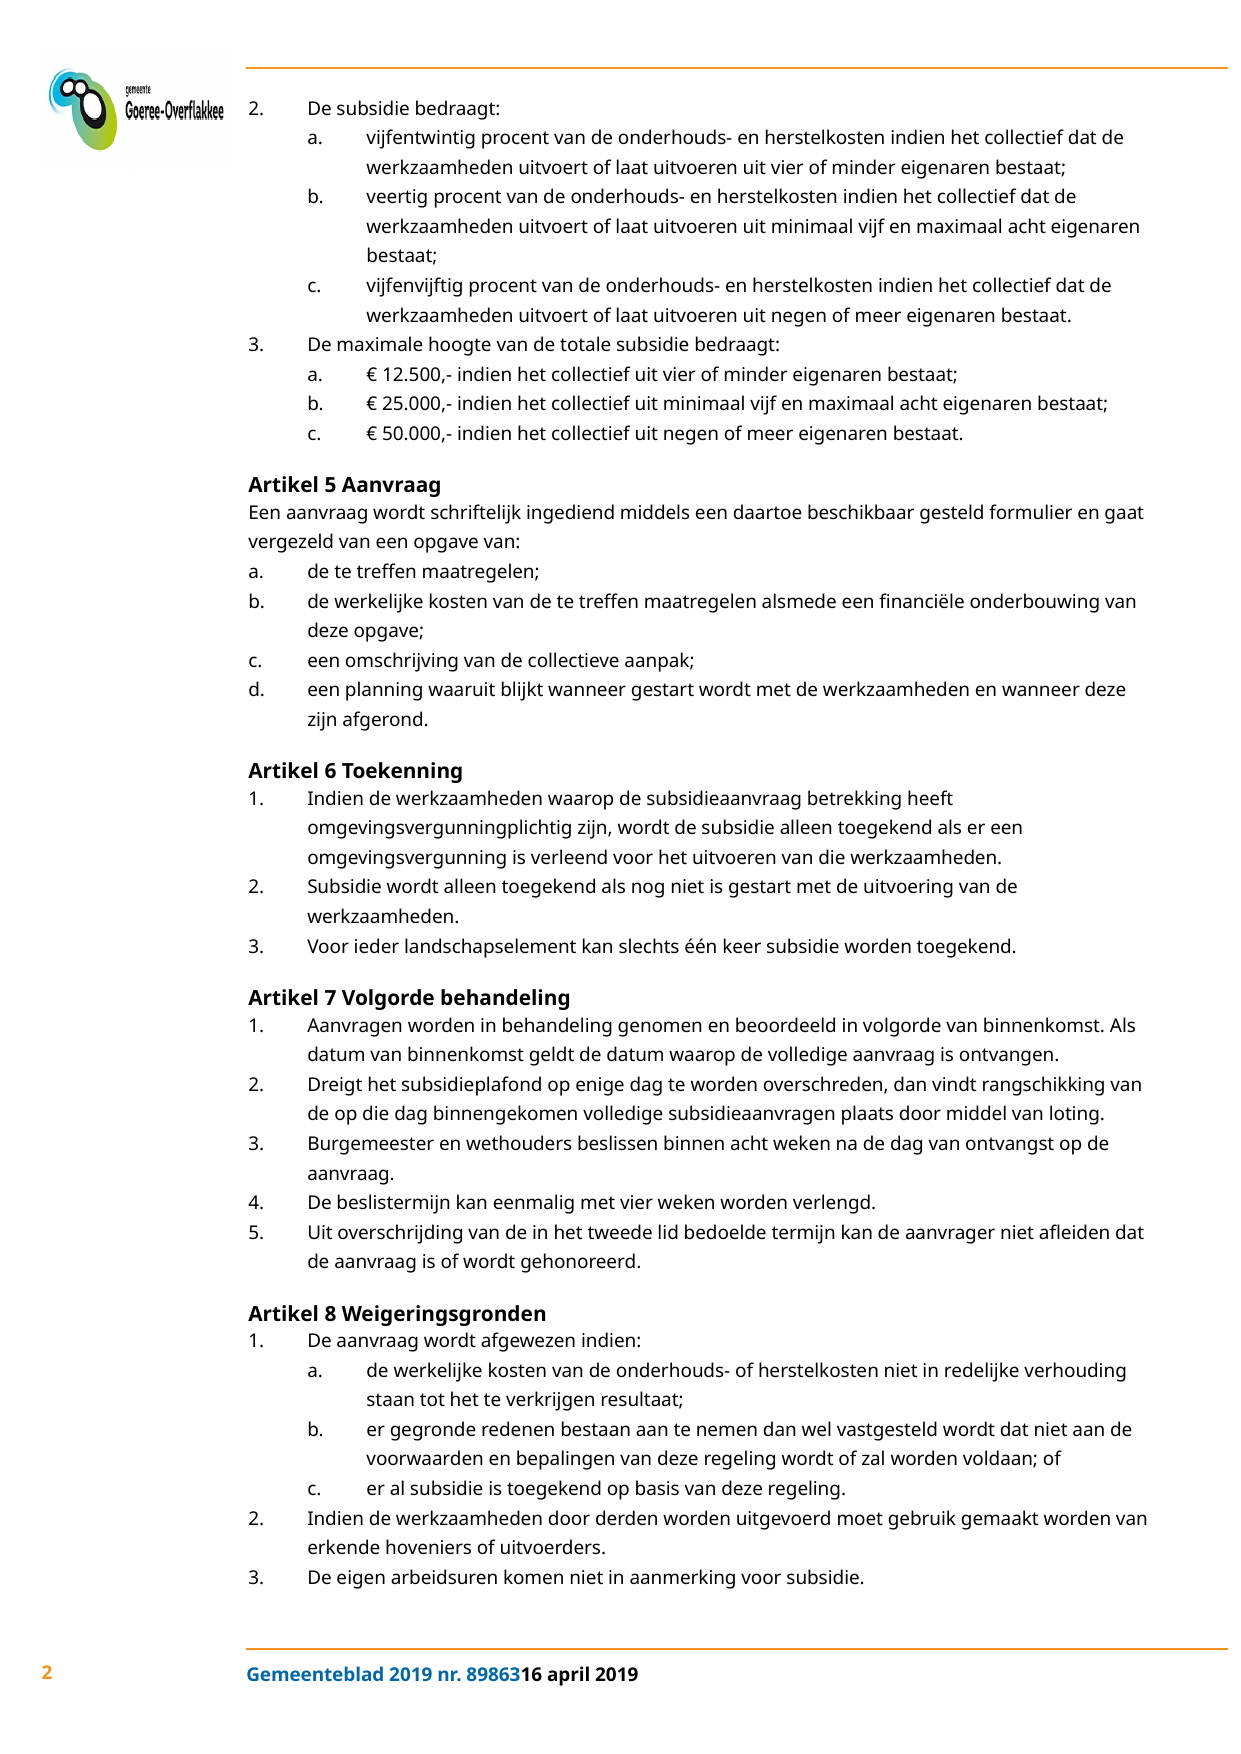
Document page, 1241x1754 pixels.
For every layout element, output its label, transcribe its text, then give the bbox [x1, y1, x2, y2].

list € 12.500,- indien het collectief uit vier of minder eigenaren bestaat; [307, 361, 1152, 387]
list een omschrijving van de collectieve aanpak; [248, 647, 1152, 673]
list De aanvraag wordt afgewezen indien: [248, 1327, 1152, 1353]
list Voor ieder landschapselement kan slechts één keer subsidie worden toegekend. [248, 933, 1152, 959]
list de werkelijke kosten van de onderhouds- of herstelkosten niet in redelijke verhouding staan tot het te verkrijgen resultaat; [307, 1357, 1152, 1412]
list veertig procent van de onderhouds- en herstelkosten indien het collectief dat de werkzaamheden uitvoert of laat uitvoeren uit minimaal vijf en maximaal acht eigenaren bestaat; [307, 183, 1152, 268]
text Artikel 5 Aanvraag [248, 471, 1152, 499]
list Indien de werkzaamheden door derden worden uitgevoerd moet gebruik gemaakt worden van erkende hoveniers of uitvoerders. [248, 1505, 1152, 1560]
list De maximale hoogte van de totale subsidie bedraagt: [248, 331, 1152, 357]
list Indien de werkzaamheden waarop de subsidieaanvraag betrekking heeft omgevingsvergunningplichtig zijn, wordt de subsidie alleen toegekend als er een omgevingsvergunning is verleend voor het uitvoeren van die werkzaamheden. [248, 785, 1152, 870]
list vijfentwintig procent van de onderhouds- en herstelkosten indien het collectief dat de werkzaamheden uitvoert of laat uitvoeren uit vier of minder eigenaren bestaat; [307, 124, 1152, 180]
list € 50.000,- indien het collectief uit negen of meer eigenaren bestaat. [307, 420, 1152, 446]
text Artikel 6 Toekenning [248, 757, 1152, 785]
list De eigen arbeidsuren komen niet in aanmerking voor subsidie. [248, 1564, 1152, 1590]
list De subsidie bedraagt: [248, 95, 1152, 121]
text Artikel 8 Weigeringsgronden [248, 1299, 1152, 1327]
list vijfenvijftig procent van de onderhouds- en herstelkosten indien het collectief dat de werkzaamheden uitvoert of laat uitvoeren uit negen of meer eigenaren bestaat. [307, 272, 1152, 328]
list er gegronde redenen bestaan aan te nemen dan wel vastgesteld wordt dat niet aan de voorwaarden en bepalingen van deze regeling wordt of zal worden voldaan; of [307, 1416, 1152, 1471]
list Uit overschrijding van de in het tweede lid bedoelde termijn kan de aanvrager niet afleiden dat de aanvraag is of wordt gehonoreerd. [248, 1219, 1152, 1274]
text Artikel 7 Volgorde behandeling [248, 983, 1152, 1012]
text Een aanvraag wordt schriftelijk ingediend middels een daartoe beschikbaar gesteld formulier en gaat vergezeld van een opgave van: [248, 499, 1152, 554]
list Subsidie wordt alleen toegekend als nog niet is gestart met de uitvoering van de werkzaamheden. [248, 874, 1152, 929]
picture [41, 47, 231, 172]
list er al subsidie is toegekend op basis van deze regeling. [307, 1475, 1152, 1501]
list Burgemeester en wethouders beslissen binnen acht weken na de dag van ontvangst op de aanvraag. [248, 1130, 1152, 1185]
list Aanvragen worden in behandeling genomen en beoordeeld in volgorde van binnenkomst. Als datum van binnenkomst geldt de datum waarop de volledige aanvraag is ontvangen. [248, 1012, 1152, 1067]
list De beslistermijn kan eenmalig met vier weken worden verlengd. [248, 1189, 1152, 1215]
list Dreigt het subsidieplafond op enige dag te worden overschreden, dan vindt rangschikking van de op die dag binnengekomen volledige subsidieaanvragen plaats door middel van loting. [248, 1071, 1152, 1126]
list een planning waaruit blijkt wanneer gestart wordt met de werkzaamheden en wanneer deze zijn afgerond. [248, 677, 1152, 732]
list de te treffen maatregelen; [248, 558, 1152, 584]
list € 25.000,- indien het collectief uit minimaal vijf en maximaal acht eigenaren bestaat; [307, 391, 1152, 416]
list de werkelijke kosten van de te treffen maatregelen alsmede een financiële onderbouwing van deze opgave; [248, 588, 1152, 643]
